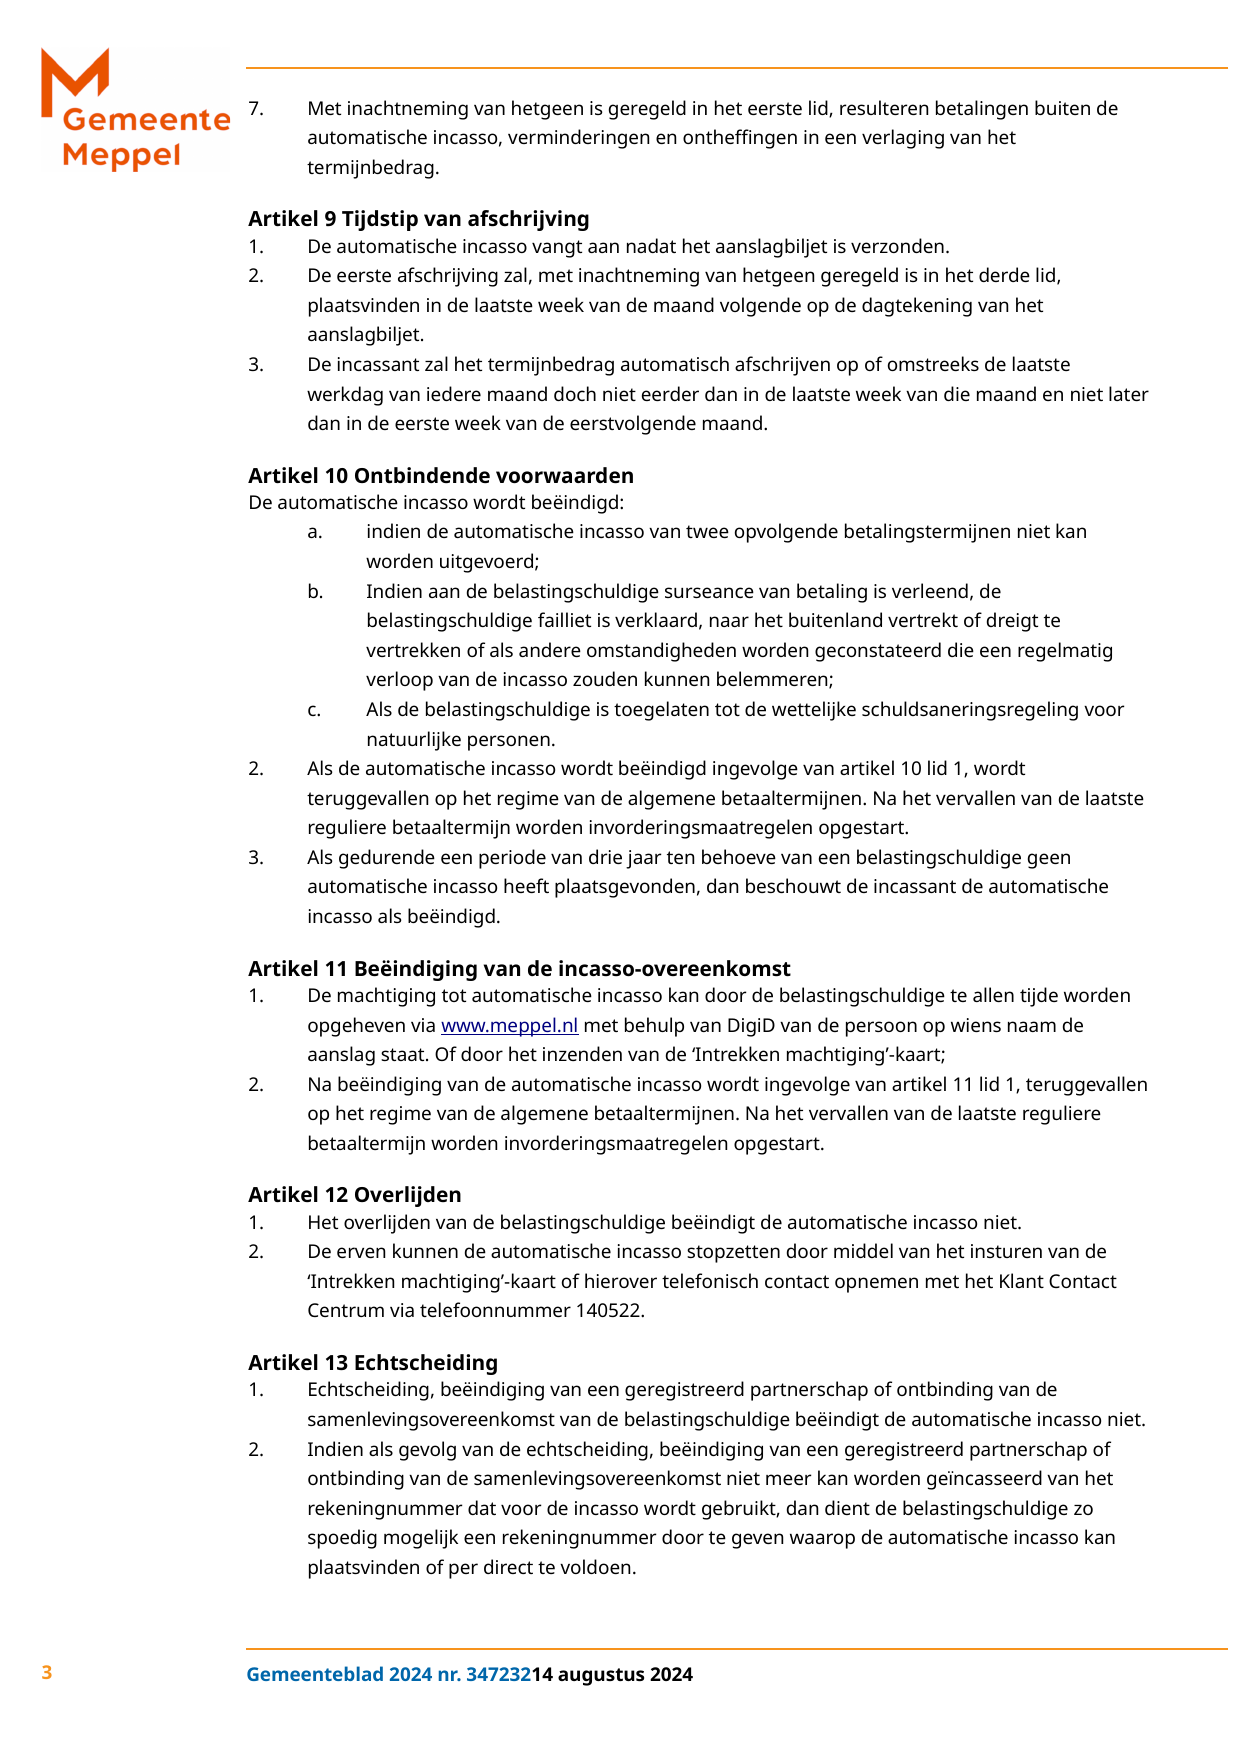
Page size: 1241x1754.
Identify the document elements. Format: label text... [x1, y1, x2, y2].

list Indien als gevolg van de echtscheiding, beëindiging van een geregistreerd partnerschap of ontbinding van de samenlevingsovereenkomst niet meer kan worden geïncasseerd van het rekeningnummer dat voor de incasso wordt gebruikt, dan dient de belastingschuldige zo spoedig mogelijk een rekeningnummer door te geven waarop de automatische incasso kan plaatsvinden of per direct te voldoen. [248, 1436, 1152, 1580]
list De eerste afschrijving zal, met inachtneming van hetgeen geregeld is in het derde lid, plaatsvinden in de laatste week van de maand volgende op de dagtekening van het aanslagbiljet. [248, 262, 1152, 347]
list Als de automatische incasso wordt beëindigd ingevolge van artikel 10 lid 1, wordt teruggevallen op het regime van de algemene betaaltermijnen. Na het vervallen van de laatste reguliere betaaltermijn worden invorderingsmaatregelen opgestart. [248, 755, 1152, 840]
text De automatische incasso wordt beëindigd: [248, 489, 1152, 515]
text Artikel 10 Ontbindende voorwaarden [248, 461, 1152, 489]
picture [41, 47, 231, 172]
text Artikel 12 Overlijden [248, 1181, 1152, 1209]
list Na beëindiging van de automatische incasso wordt ingevolge van artikel 11 lid 1, teruggevallen op het regime van de algemene betaaltermijnen. Na het vervallen van de laatste reguliere betaaltermijn worden invorderingsmaatregelen opgestart. [248, 1071, 1152, 1156]
list Als gedurende een periode van drie jaar ten behoeve van een belastingschuldige geen automatische incasso heeft plaatsgevonden, dan beschouwt de incassant de automatische incasso als beëindigd. [248, 844, 1152, 929]
text Artikel 9 Tijdstip van afschrijving [248, 204, 1152, 233]
list De automatische incasso vangt aan nadat het aanslagbiljet is verzonden. [248, 233, 1152, 258]
list indien de automatische incasso van twee opvolgende betalingstermijnen niet kan worden uitgevoerd; [307, 519, 1152, 574]
list Met inachtneming van hetgeen is geregeld in het eerste lid, resulteren betalingen buiten de automatische incasso, verminderingen en ontheffingen in een verlaging van het termijnbedrag. [248, 95, 1152, 180]
text Artikel 11 Beëindiging van de incasso-overeenkomst [248, 954, 1152, 982]
list De incassant zal het termijnbedrag automatisch afschrijven op of omstreeks de laatste werkdag van iedere maand doch niet eerder dan in de laatste week van die maand en niet later dan in de eerste week van de eerstvolgende maand. [248, 351, 1152, 436]
list Indien aan de belastingschuldige surseance van betaling is verleend, de belastingschuldige failliet is verklaard, naar het buitenland vertrekt of dreigt te vertrekken of als andere omstandigheden worden geconstateerd die een regelmatig verloop van de incasso zouden kunnen belemmeren; [307, 578, 1152, 692]
list Het overlijden van de belastingschuldige beëindigt de automatische incasso niet. [248, 1209, 1152, 1235]
list De erven kunnen de automatische incasso stopzetten door middel van het insturen van de ‘Intrekken machtiging’-kaart of hierover telefonisch contact opnemen met het Klant Contact Centrum via telefoonnummer 140522. [248, 1238, 1152, 1323]
list De machtiging tot automatische incasso kan door de belastingschuldige te allen tijde worden opgeheven via www.meppel.nl met behulp van DigiD van de persoon op wiens naam de aanslag staat. Of door het inzenden van de ‘Intrekken machtiging’-kaart; [248, 982, 1152, 1067]
list Als de belastingschuldige is toegelaten tot de wettelijke schuldsaneringsregeling voor natuurlijke personen. [307, 696, 1152, 752]
list Echtscheiding, beëindiging van een geregistreerd partnerschap of ontbinding van de samenlevingsovereenkomst van de belastingschuldige beëindigt de automatische incasso niet. [248, 1377, 1152, 1432]
text Artikel 13 Echtscheiding [248, 1348, 1152, 1377]
